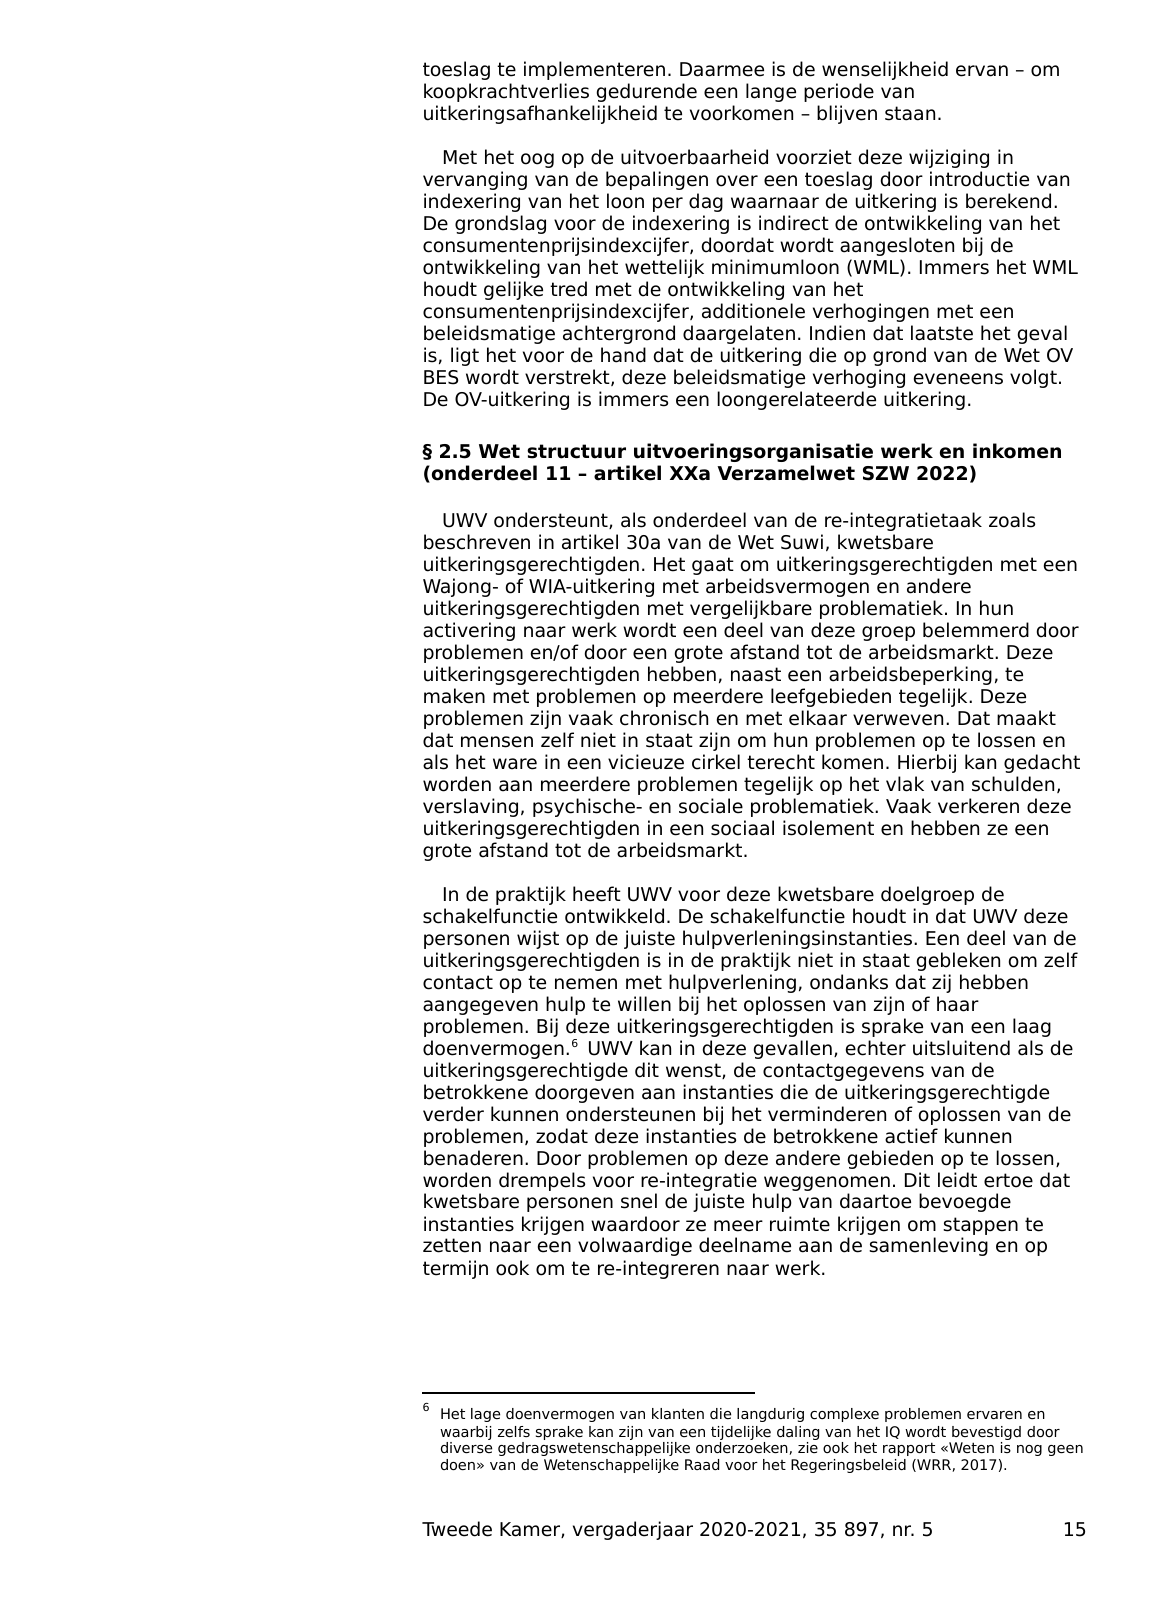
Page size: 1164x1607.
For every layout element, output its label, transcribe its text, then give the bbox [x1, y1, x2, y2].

text Het lage doenvermogen van klanten die langdurig complexe problemen ervaren en waarbij zelfs sprake kan zijn van een tijdelijke daling van het IQ wordt bevestigd door diverse gedragswetenschappelijke onderzoeken, zie ook het rapport «Weten is nog geen doen» van de Wetenschappelijke Raad voor het Regeringsbeleid (WRR, 2017). [422, 1402, 1087, 1474]
text toeslag te implementeren. Daarmee is de wenselijkheid ervan – om koopkrachtverlies gedurende een lange periode van uitkeringsafhankelijkheid te voorkomen – blijven staan. [422, 59, 1087, 125]
text UWV ondersteunt, als onderdeel van de re-integratietaak zoals beschreven in artikel 30a van de Wet Suwi, kwetsbare uitkeringsgerechtigden. Het gaat om uitkeringsgerechtigden met een Wajong- of WIA-uitkering met arbeidsvermogen en andere uitkeringsgerechtigden met vergelijkbare problematiek. In hun activering naar werk wordt een deel van deze groep belemmerd door problemen en/of door een grote afstand tot de arbeidsmarkt. Deze uitkeringsgerechtigden hebben, naast een arbeidsbeperking, te maken met problemen op meerdere leefgebieden tegelijk. Deze problemen zijn vaak chronisch en met elkaar verweven. Dat maakt dat mensen zelf niet in staat zijn om hun problemen op te lossen en als het ware in een vicieuze cirkel terecht komen. Hierbij kan gedacht worden aan meerdere problemen tegelijk op het vlak van schulden, verslaving, psychische- en sociale problematiek. Vaak verkeren deze uitkeringsgerechtigden in een sociaal isolement en hebben ze een grote afstand tot de arbeidsmarkt. [422, 510, 1087, 862]
subtitle § 2.5 Wet structuur uitvoeringsorganisatie werk en inkomen (onderdeel 11 – artikel XXa Verzamelwet SZW 2022) [422, 441, 1087, 485]
text Met het oog op de uitvoerbaarheid voorziet deze wijziging in vervanging van de bepalingen over een toeslag door introductie van indexering van het loon per dag waarnaar de uitkering is berekend. De grondslag voor de indexering is indirect de ontwikkeling van het consumentenprijsindexcijfer, doordat wordt aangesloten bij de ontwikkeling van het wettelijk minimumloon (WML). Immers het WML houdt gelijke tred met de ontwikkeling van het consumentenprijsindexcijfer, additionele verhogingen met een beleidsmatige achtergrond daargelaten. Indien dat laatste het geval is, ligt het voor de hand dat de uitkering die op grond van de Wet OV BES wordt verstrekt, deze beleidsmatige verhoging eveneens volgt. De OV-uitkering is immers een loongerelateerde uitkering. [422, 147, 1087, 411]
text In de praktijk heeft UWV voor deze kwetsbare doelgroep de schakelfunctie ontwikkeld. De schakelfunctie houdt in dat UWV deze personen wijst op de juiste hulpverleningsinstanties. Een deel van de uitkeringsgerechtigden is in de praktijk niet in staat gebleken om zelf contact op te nemen met hulpverlening, ondanks dat zij hebben aangegeven hulp te willen bij het oplossen van zijn of haar problemen. Bij deze uitkeringsgerechtigden is sprake van een laag doenvermogen. UWV kan in deze gevallen, echter uitsluitend als de uitkeringsgerechtigde dit wenst, de contactgegevens van de betrokkene doorgeven aan instanties die de uitkeringsgerechtigde verder kunnen ondersteunen bij het verminderen of oplossen van de problemen, zodat deze instanties de betrokkene actief kunnen benaderen. Door problemen op deze andere gebieden op te lossen, worden drempels voor re-integratie weggenomen. Dit leidt ertoe dat kwetsbare personen snel de juiste hulp van daartoe bevoegde instanties krijgen waardoor ze meer ruimte krijgen om stappen te zetten naar een volwaardige deelname aan de samenleving en op termijn ook om te re-integreren naar werk. [422, 884, 1087, 1279]
